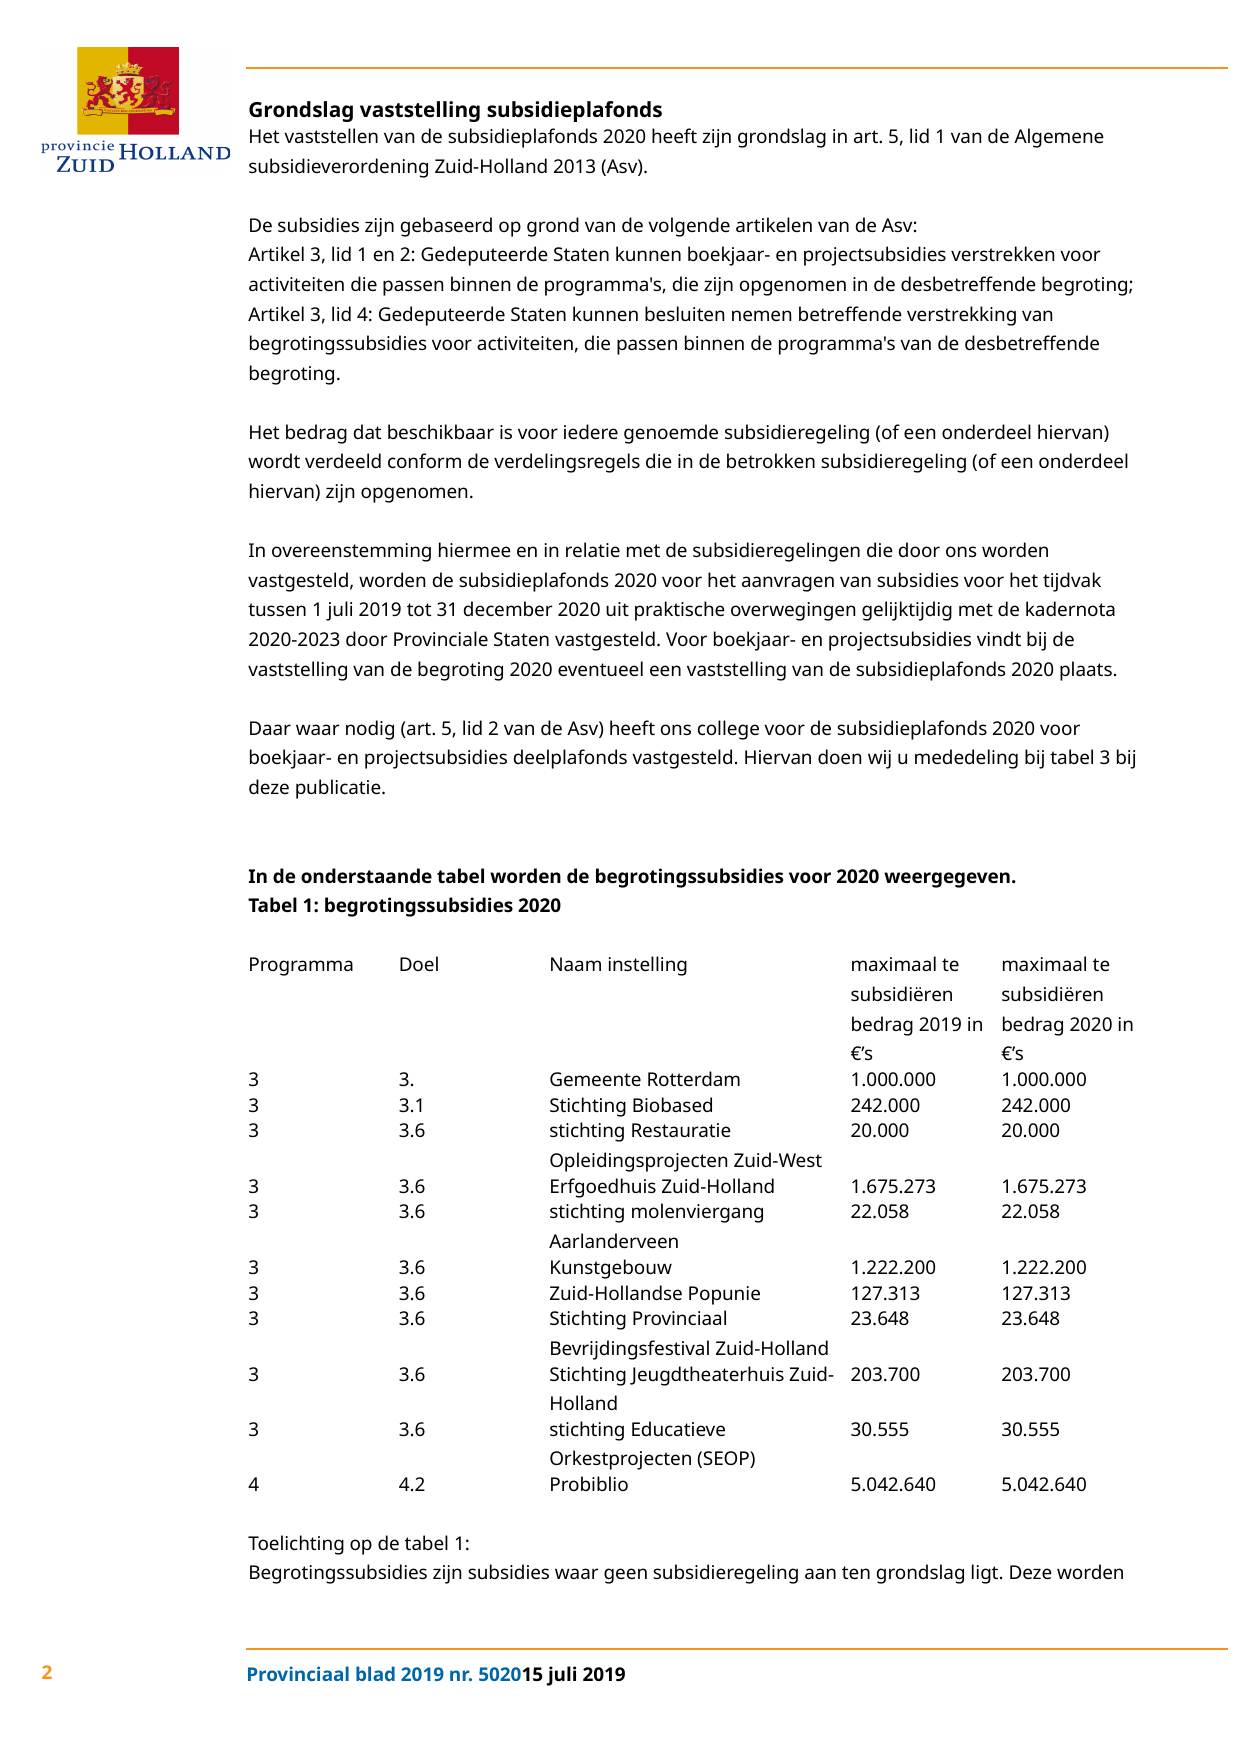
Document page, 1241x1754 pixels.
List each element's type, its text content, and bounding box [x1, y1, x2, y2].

table_cell 1.675.273 [1001, 1173, 1152, 1199]
table_cell 4.2 [399, 1471, 549, 1497]
table_cell 3 [248, 1361, 398, 1416]
table_header maximaal te subsidiëren bedrag 2019 in €’s [850, 952, 1001, 1066]
table_cell 3.6 [399, 1361, 549, 1416]
table_header maximaal te subsidiëren bedrag 2020 in €’s [1001, 952, 1152, 1066]
text Artikel 3, lid 1 en 2: Gedeputeerde Staten kunnen boekjaar- en projectsubsidies verstrekken voor activiteiten die passen binnen de programma's, die zijn opgenomen in de desbetreffende begroting; [248, 242, 1152, 297]
table_cell 3 [248, 1416, 398, 1471]
text Het bedrag dat beschikbaar is voor iedere genoemde subsidieregeling (of een onderdeel hiervan) wordt verdeeld conform de verdelingsregels die in de betrokken subsidieregeling (of een onderdeel hiervan) zijn opgenomen. [248, 419, 1152, 504]
table_cell 203.700 [1001, 1361, 1152, 1416]
table_cell Stichting Jeugdtheaterhuis Zuid-Holland [549, 1361, 850, 1416]
table_cell 23.648 [850, 1305, 1001, 1361]
table_cell Kunstgebouw [549, 1254, 850, 1280]
table_cell 3 [248, 1254, 398, 1280]
table_cell 127.313 [1001, 1280, 1152, 1305]
table_cell 3.6 [399, 1416, 549, 1471]
table_cell 5.042.640 [1001, 1471, 1152, 1497]
text In overeenstemming hiermee en in relatie met de subsidieregelingen die door ons worden vastgesteld, worden de subsidieplafonds 2020 voor het aanvragen van subsidies voor het tijdvak tussen 1 juli 2019 tot 31 december 2020 uit praktische overwegingen gelijktijdig met de kadernota 2020-2023 door Provinciale Staten vastgesteld. Voor boekjaar- en projectsubsidies vindt bij de vaststelling van de begroting 2020 eventueel een vaststelling van de subsidieplafonds 2020 plaats. [248, 537, 1152, 681]
table_cell Stichting Biobased [549, 1092, 850, 1118]
table_cell 3 [248, 1066, 398, 1092]
table_header Naam instelling [549, 952, 850, 1066]
table_cell 22.058 [1001, 1199, 1152, 1254]
table_cell 3.6 [399, 1173, 549, 1199]
table_cell 3.6 [399, 1118, 549, 1173]
table_cell Zuid-Hollandse Popunie [549, 1280, 850, 1305]
table_header Programma [248, 952, 398, 1066]
text Tabel 1: begrotingssubsidies 2020 [248, 892, 1152, 918]
table_cell 3 [248, 1199, 398, 1254]
text Toelichting op de tabel 1: [248, 1530, 1152, 1556]
table_header Doel [399, 952, 549, 1066]
table_cell 3. [399, 1066, 549, 1092]
table_cell 3.1 [399, 1092, 549, 1118]
table_cell 5.042.640 [850, 1471, 1001, 1497]
table_cell 1.222.200 [1001, 1254, 1152, 1280]
table_cell stichting Restauratie Opleidingsprojecten Zuid-West [549, 1118, 850, 1173]
picture [41, 47, 231, 172]
text Het vaststellen van de subsidieplafonds 2020 heeft zijn grondslag in art. 5, lid 1 van de Algemene subsidieverordening Zuid-Holland 2013 (Asv). [248, 123, 1152, 178]
table_cell 1.675.273 [850, 1173, 1001, 1199]
table_cell 3 [248, 1305, 398, 1361]
table_cell 3.6 [399, 1280, 549, 1305]
table_cell 127.313 [850, 1280, 1001, 1305]
table_cell Gemeente Rotterdam [549, 1066, 850, 1092]
table_cell 203.700 [850, 1361, 1001, 1416]
text Grondslag vaststelling subsidieplafonds [248, 95, 1152, 123]
table_cell stichting molenviergang Aarlanderveen [549, 1199, 850, 1254]
text Artikel 3, lid 4: Gedeputeerde Staten kunnen besluiten nemen betreffende verstrekking van begrotingssubsidies voor activiteiten, die passen binnen de programma's van de desbetreffende begroting. [248, 301, 1152, 386]
text Begrotingssubsidies zijn subsidies waar geen subsidieregeling aan ten grondslag ligt. Deze worden [248, 1559, 1152, 1585]
table_cell 3 [248, 1280, 398, 1305]
table_cell 3.6 [399, 1254, 549, 1280]
table_cell 22.058 [850, 1199, 1001, 1254]
table_cell 3.6 [399, 1199, 549, 1254]
table_cell 242.000 [1001, 1092, 1152, 1118]
table_cell 23.648 [1001, 1305, 1152, 1361]
table_cell 30.555 [850, 1416, 1001, 1471]
text Daar waar nodig (art. 5, lid 2 van de Asv) heeft ons college voor de subsidieplafonds 2020 voor boekjaar- en projectsubsidies deelplafonds vastgesteld. Hiervan doen wij u mededeling bij tabel 3 bij deze publicatie. [248, 715, 1152, 800]
table_cell stichting Educatieve Orkestprojecten (SEOP) [549, 1416, 850, 1471]
table_cell Probiblio [549, 1471, 850, 1497]
table_cell 3 [248, 1118, 398, 1173]
text In de onderstaande tabel worden de begrotingssubsidies voor 2020 weergegeven. [248, 863, 1152, 888]
table_cell 3 [248, 1173, 398, 1199]
table_cell 1.000.000 [1001, 1066, 1152, 1092]
table_cell 1.000.000 [850, 1066, 1001, 1092]
table_cell Stichting Provinciaal Bevrijdingsfestival Zuid-Holland [549, 1305, 850, 1361]
table_cell 3.6 [399, 1305, 549, 1361]
text De subsidies zijn gebaseerd op grond van de volgende artikelen van de Asv: [248, 212, 1152, 238]
table_cell 1.222.200 [850, 1254, 1001, 1280]
table_cell Erfgoedhuis Zuid-Holland [549, 1173, 850, 1199]
table_cell 4 [248, 1471, 398, 1497]
table_cell 20.000 [850, 1118, 1001, 1173]
table_cell 3 [248, 1092, 398, 1118]
table_cell 242.000 [850, 1092, 1001, 1118]
table_cell 30.555 [1001, 1416, 1152, 1471]
table_cell 20.000 [1001, 1118, 1152, 1173]
